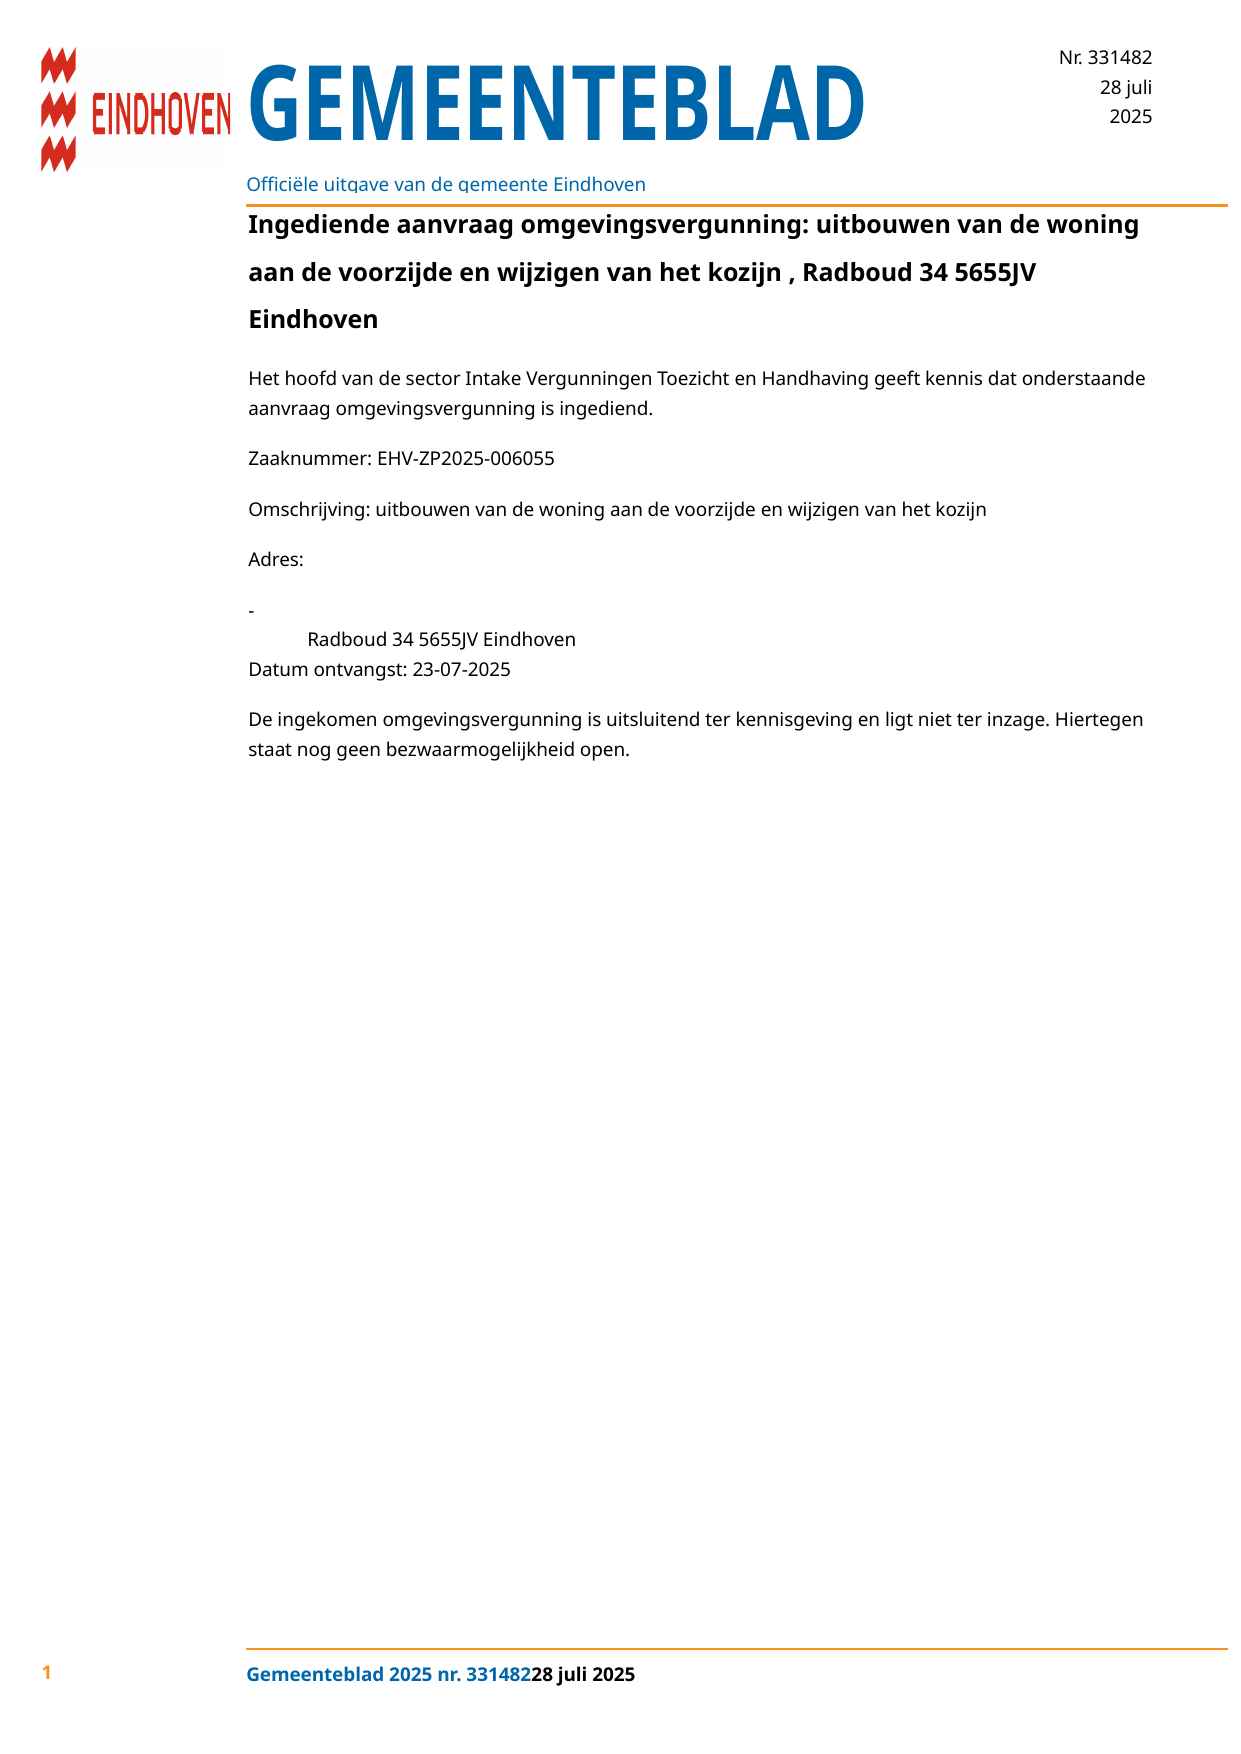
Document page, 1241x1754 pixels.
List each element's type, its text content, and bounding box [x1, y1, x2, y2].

text Ingediende aanvraag omgevingsvergunning: uitbouwen van de woning aan de voorzijde en wijzigen van het kozijn , Radboud 34 5655JV Eindhoven [248, 207, 1152, 336]
text Adres: [248, 546, 1152, 572]
text De ingekomen omgevingsvergunning is uitsluitend ter kennisgeving en ligt niet ter inzage. Hiertegen staat nog geen bezwaarmogelijkheid open. [248, 706, 1152, 762]
text Omschrijving: uitbouwen van de woning aan de voorzijde en wijzigen van het kozijn [248, 496, 1152, 522]
picture [41, 47, 231, 172]
text Het hoofd van de sector Intake Vergunningen Toezicht en Handhaving geeft kennis dat onderstaande aanvraag omgevingsvergunning is ingediend. [248, 366, 1152, 421]
list Radboud 34 5655JV Eindhoven [248, 626, 1152, 652]
text Datum ontvangst: 23-07-2025 [248, 656, 1152, 682]
text Zaaknummer: EHV-ZP2025-006055 [248, 446, 1152, 471]
